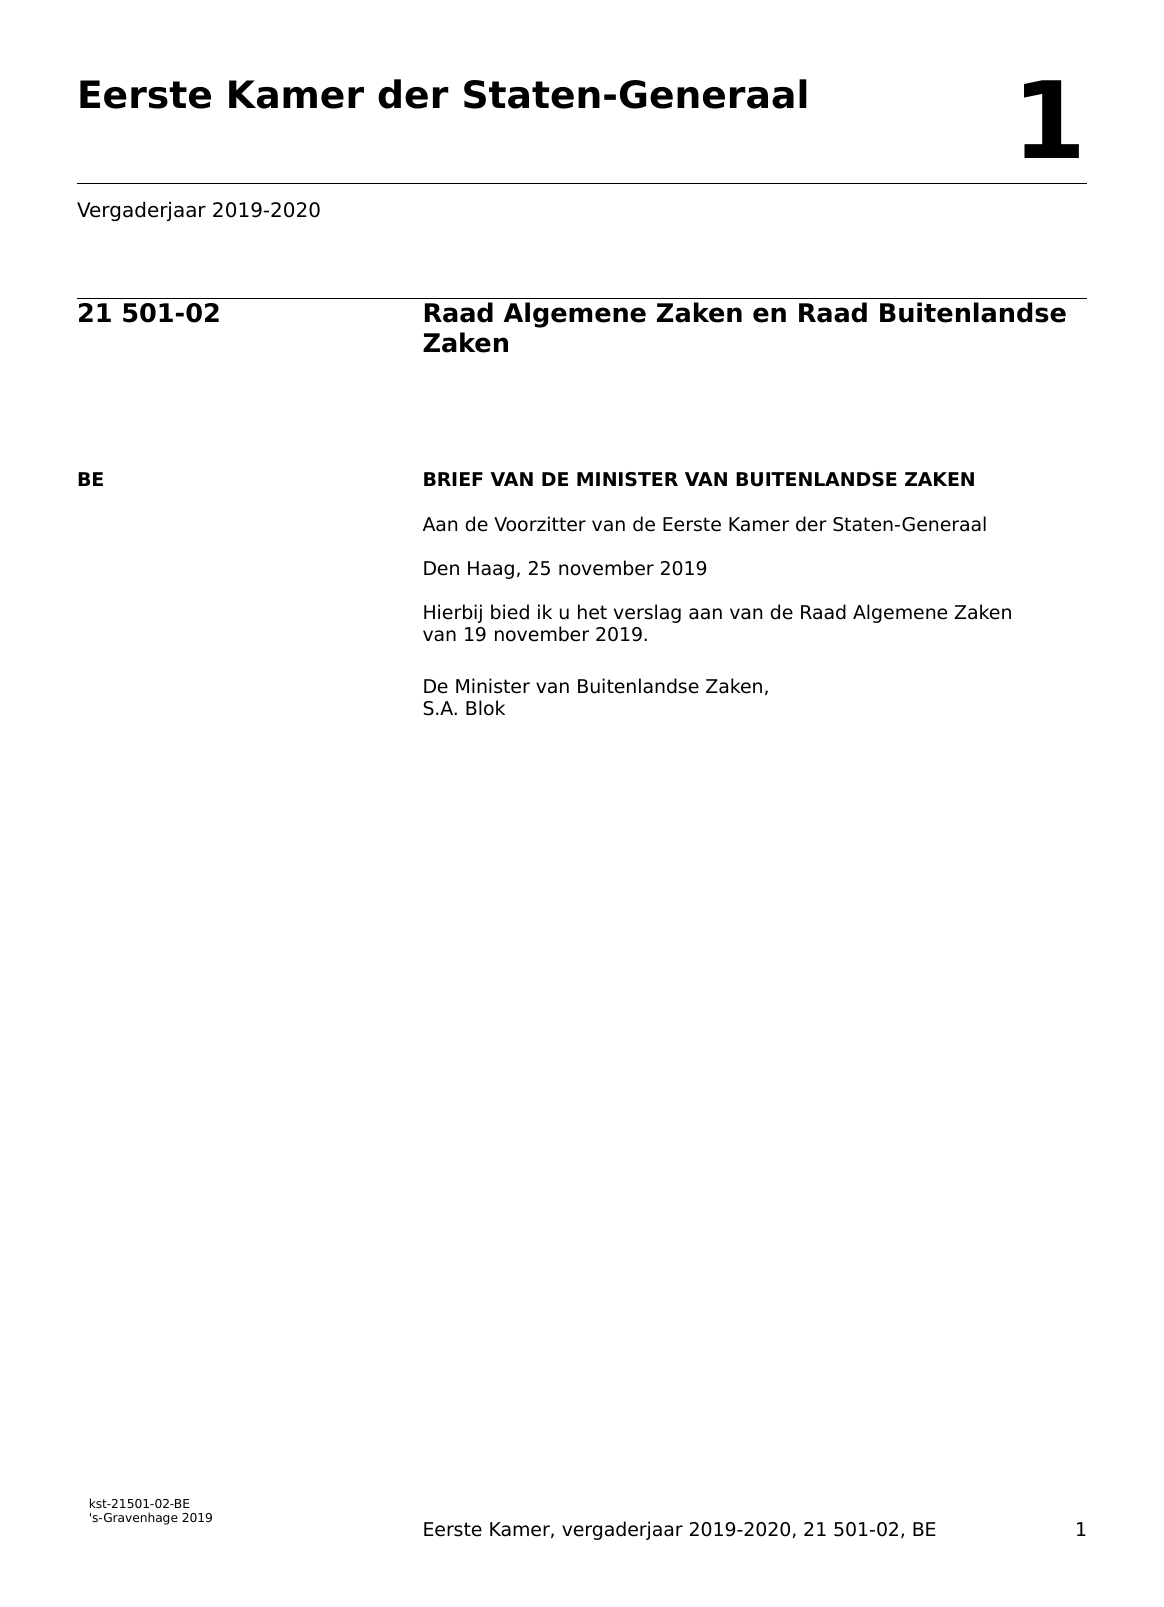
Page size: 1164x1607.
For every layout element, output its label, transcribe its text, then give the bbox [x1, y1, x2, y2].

subtitle 21 501-02 Raad Algemene Zaken en Raad Buitenlandse Zaken [77, 299, 1087, 358]
text Den Haag, 25 november 2019 [422, 558, 1087, 580]
table_cell Vergaderjaar 2019-2020 [77, 184, 1087, 298]
text 's-Gravenhage 2019 [88, 1511, 323, 1525]
text De Minister van Buitenlandse Zaken, S.A. Blok [422, 676, 1087, 720]
text Aan de Voorzitter van de Eerste Kamer der Staten-Generaal [422, 513, 1087, 536]
text kst-21501-02-BE [88, 1497, 323, 1511]
table_header 1 [886, 59, 1087, 183]
table_header Eerste Kamer der Staten-Generaal [77, 59, 886, 183]
text Hierbij bied ik u het verslag aan van de Raad Algemene Zaken [422, 602, 1087, 624]
text van 19 november 2019. [422, 624, 1087, 646]
subtitle BE BRIEF VAN DE MINISTER VAN BUITENLANDSE ZAKEN [77, 469, 1087, 491]
